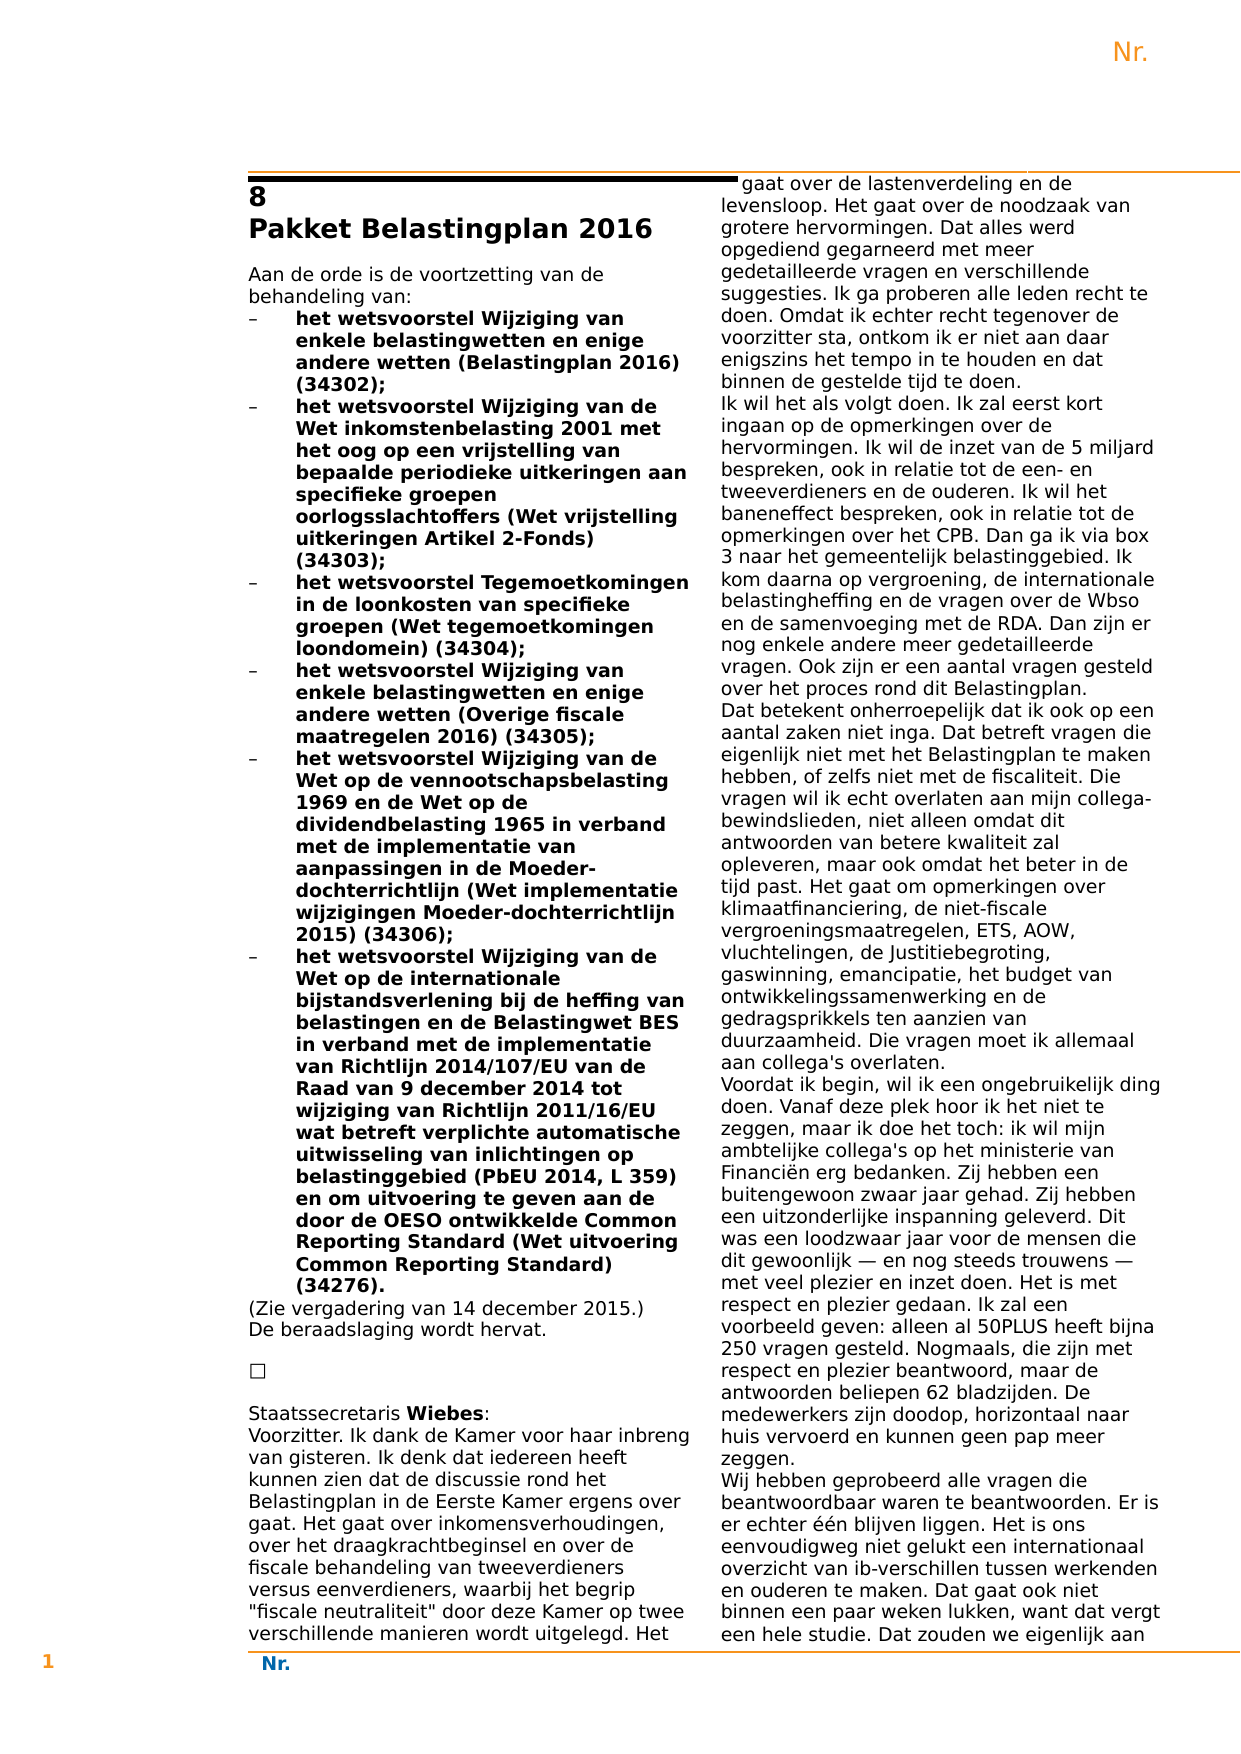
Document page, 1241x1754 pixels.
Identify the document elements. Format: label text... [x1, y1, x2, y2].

list het wetsvoorstel Wijziging van de Wet op de internationale bijstandsverlening bij de heffing van belastingen en de Belastingwet BES in verband met de implementatie van Richtlijn 2014/107/EU van de Raad van 9 december 2014 tot wijziging van Richtlijn 2011/16/EU wat betreft verplichte automatische uitwisseling van inlichtingen op belastinggebied (PbEU 2014, L 359) en om uitvoering te geven aan de door de OESO ontwikkelde Common Reporting Standard (Wet uitvoering Common Reporting Standard) (34276). [248, 946, 691, 1297]
text Ik wil het als volgt doen. Ik zal eerst kort ingaan op de opmerkingen over de hervormingen. Ik wil de inzet van de 5 miljard bespreken, ook in relatie tot de een- en tweeverdieners en de ouderen. Ik wil het baneneffect bespreken, ook in relatie tot de opmerkingen over het CPB. Dan ga ik via box 3 naar het gemeentelijk belastinggebied. Ik kom daarna op vergroening, de internationale belastingheffing en de vragen over de Wbso en de samenvoeging met de RDA. Dan zijn er nog enkele andere meer gedetailleerde vragen. Ook zijn er een aantal vragen gesteld over het proces rond dit Belastingplan. [721, 393, 1163, 700]
list het wetsvoorstel Wijziging van de Wet inkomstenbelasting 2001 met het oog op een vrijstelling van bepaalde periodieke uitkeringen aan specifieke groepen oorlogsslachtoffers (Wet vrijstelling uitkeringen Artikel 2-Fonds) (34303); [248, 396, 691, 572]
text ⬜ [248, 1361, 691, 1383]
text Dat betekent onherroepelijk dat ik ook op een aantal zaken niet inga. Dat betreft vragen die eigenlijk niet met het Belastingplan te maken hebben, of zelfs niet met de fiscaliteit. Die vragen wil ik echt overlaten aan mijn collega-bewindslieden, niet alleen omdat dit antwoorden van betere kwaliteit zal opleveren, maar ook omdat het beter in de tijd past. Het gaat om opmerkingen over klimaatfinanciering, de niet-fiscale vergroeningsmaatregelen, ETS, AOW, vluchtelingen, de Justitiebegroting, gaswinning, emancipatie, het budget van ontwikkelingssamenwerking en de gedragsprikkels ten aanzien van duurzaamheid. Die vragen moet ik allemaal aan collega's overlaten. [721, 700, 1163, 1074]
list het wetsvoorstel Tegemoetkomingen in de loonkosten van specifieke groepen (Wet tegemoetkomingen loondomein) (34304); [248, 572, 691, 660]
title 8 Pakket Belastingplan 2016 [248, 182, 691, 244]
text Wij hebben geprobeerd alle vragen die beantwoordbaar waren te beantwoorden. Er is er echter één blijven liggen. Het is ons eenvoudigweg niet gelukt een internationaal overzicht van ib-verschillen tussen werkenden en ouderen te maken. Dat gaat ook niet binnen een paar weken lukken, want dat vergt een hele studie. Dat zouden we eigenlijk aan [721, 1469, 1163, 1645]
text gaat over de lastenverdeling en de levensloop. Het gaat over de noodzaak van grotere hervormingen. Dat alles werd opgediend gegarneerd met meer gedetailleerde vragen en verschillende suggesties. Ik ga proberen alle leden recht te doen. Omdat ik echter recht tegenover de voorzitter sta, ontkom ik er niet aan daar enigszins het tempo in te houden en dat binnen de gestelde tijd te doen. [721, 173, 1163, 393]
list het wetsvoorstel Wijziging van enkele belastingwetten en enige andere wetten (Overige fiscale maatregelen 2016) (34305); [248, 660, 691, 748]
list het wetsvoorstel Wijziging van de Wet op de vennootschapsbelasting 1969 en de Wet op de dividendbelasting 1965 in verband met de implementatie van aanpassingen in de Moeder-dochterrichtlijn (Wet implementatie wijzigingen Moeder-dochterrichtlijn 2015) (34306); [248, 748, 691, 946]
text Staatssecretaris Wiebes: [248, 1403, 691, 1425]
text Voorzitter. Ik dank de Kamer voor haar inbreng van gisteren. Ik denk dat iedereen heeft kunnen zien dat de discussie rond het Belastingplan in de Eerste Kamer ergens over gaat. Het gaat over inkomensverhoudingen, over het draagkrachtbeginsel en over de fiscale behandeling van tweeverdieners versus eenverdieners, waarbij het begrip "fiscale neutraliteit" door deze Kamer op twee verschillende manieren wordt uitgelegd. Het [248, 1425, 691, 1645]
list het wetsvoorstel Wijziging van enkele belastingwetten en enige andere wetten (Belastingplan 2016) (34302); [248, 308, 691, 396]
text Aan de orde is de voortzetting van de behandeling van: [248, 264, 691, 308]
text Voordat ik begin, wil ik een ongebruikelijk ding doen. Vanaf deze plek hoor ik het niet te zeggen, maar ik doe het toch: ik wil mijn ambtelijke collega's op het ministerie van Financiën erg bedanken. Zij hebben een buitengewoon zwaar jaar gehad. Zij hebben een uitzonderlijke inspanning geleverd. Dit was een loodzwaar jaar voor de mensen die dit gewoonlijk — en nog steeds trouwens — met veel plezier en inzet doen. Het is met respect en plezier gedaan. Ik zal een voorbeeld geven: alleen al 50PLUS heeft bijna 250 vragen gesteld. Nogmaals, die zijn met respect en plezier beantwoord, maar de antwoorden beliepen 62 bladzijden. De medewerkers zijn doodop, horizontaal naar huis vervoerd en kunnen geen pap meer zeggen. [721, 1074, 1163, 1469]
text De beraadslaging wordt hervat. [248, 1319, 691, 1341]
text (Zie vergadering van 14 december 2015.) [248, 1297, 691, 1319]
